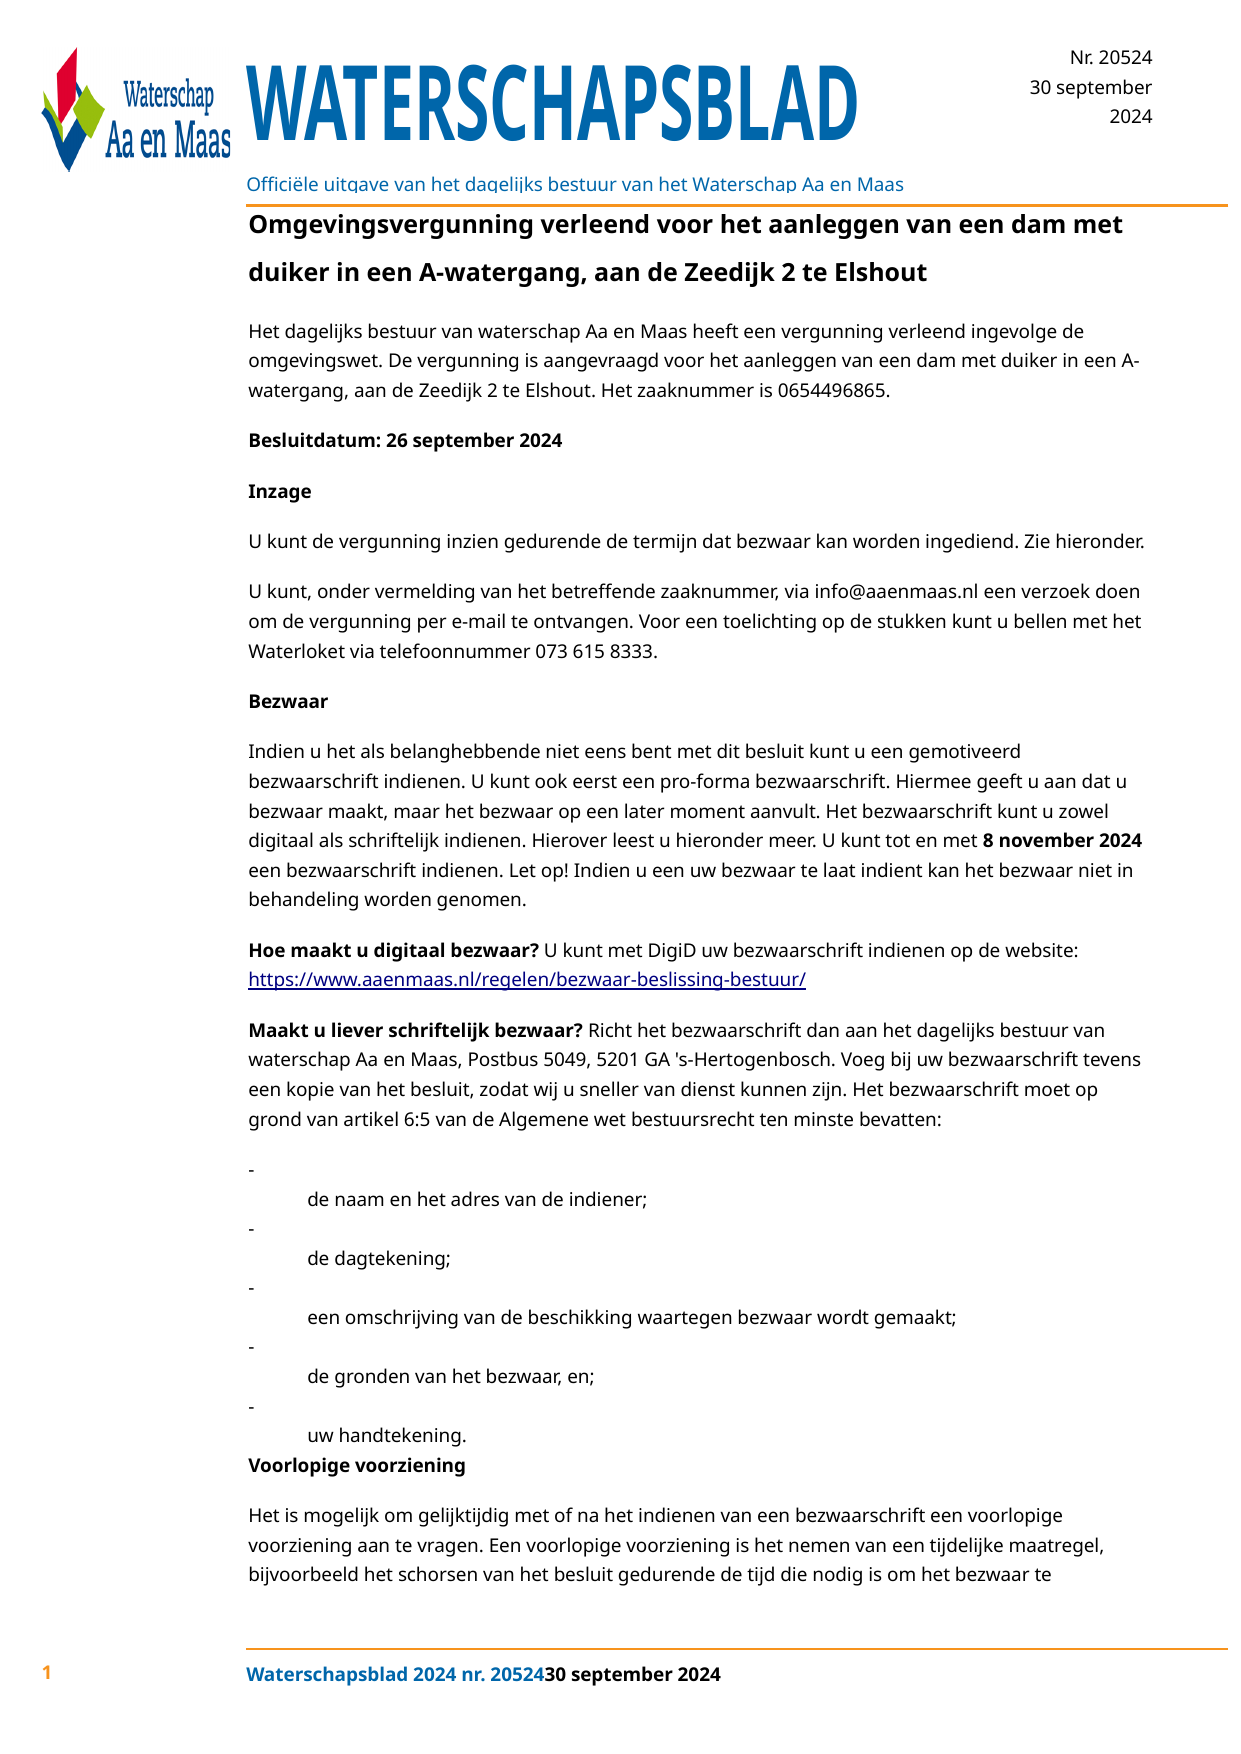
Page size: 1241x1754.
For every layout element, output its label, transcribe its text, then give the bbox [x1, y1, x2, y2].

text U kunt, onder vermelding van het betreffende zaaknummer, via info@aaenmaas.nl een verzoek doen om de vergunning per e-mail te ontvangen. Voor een toelichting op de stukken kunt u bellen met het Waterloket via telefoonnummer 073 615 8333. [248, 579, 1152, 664]
text Hoe maakt u digitaal bezwaar? U kunt met DigiD uw bezwaarschrift indienen op de website: https://www.aaenmaas.nl/regelen/bezwaar-beslissing-bestuur/ [248, 937, 1152, 992]
text Voorlopige voorziening [248, 1452, 1152, 1478]
text Het dagelijks bestuur van waterschap Aa en Maas heeft een vergunning verleend ingevolge de omgevingswet. De vergunning is aangevraagd voor het aanleggen van een dam met duiker in een A-watergang, aan de Zeedijk 2 te Elshout. Het zaaknummer is 0654496865. [248, 318, 1152, 403]
text Maakt u liever schriftelijk bezwaar? Richt het bezwaarschrift dan aan het dagelijks bestuur van waterschap Aa en Maas, Postbus 5049, 5201 GA 's-Hertogenbosch. Voeg bij uw bezwaarschrift tevens een kopie van het besluit, zodat wij u sneller van dienst kunnen zijn. Het bezwaarschrift moet op grond van artikel 6:5 van de Algemene wet bestuursrecht ten minste bevatten: [248, 1017, 1152, 1132]
text Inzage [248, 478, 1152, 504]
list een omschrijving van de beschikking waartegen bezwaar wordt gemaakt; [248, 1304, 1152, 1330]
list de gronden van het bezwaar, en; [248, 1363, 1152, 1389]
list de dagtekening; [248, 1245, 1152, 1271]
list de naam en het adres van de indiener; [248, 1186, 1152, 1212]
text Omgevingsvergunning verleend voor het aanleggen van een dam met duiker in een A-watergang, aan de Zeedijk 2 te Elshout [248, 207, 1152, 288]
picture [41, 47, 231, 172]
list uw handtekening. [248, 1422, 1152, 1448]
text U kunt de vergunning inzien gedurende de termijn dat bezwaar kan worden ingediend. Zie hieronder. [248, 528, 1152, 554]
text Het is mogelijk om gelijktijdig met of na het indienen van een bezwaarschrift een voorlopige voorziening aan te vragen. Een voorlopige voorziening is het nemen van een tijdelijke maatregel, bijvoorbeeld het schorsen van het besluit gedurende de tijd die nodig is om het bezwaar te [248, 1502, 1152, 1587]
text Besluitdatum: 26 september 2024 [248, 427, 1152, 453]
text Indien u het als belanghebbende niet eens bent met dit besluit kunt u een gemotiveerd bezwaarschrift indienen. U kunt ook eerst een pro-forma bezwaarschrift. Hiermee geeft u aan dat u bezwaar maakt, maar het bezwaar op een later moment aanvult. Het bezwaarschrift kunt u zowel digitaal als schriftelijk indienen. Hierover leest u hieronder meer. U kunt tot en met 8 november 2024 een bezwaarschrift indienen. Let op! Indien u een uw bezwaar te laat indient kan het bezwaar niet in behandeling worden genomen. [248, 739, 1152, 912]
text Bezwaar [248, 688, 1152, 714]
